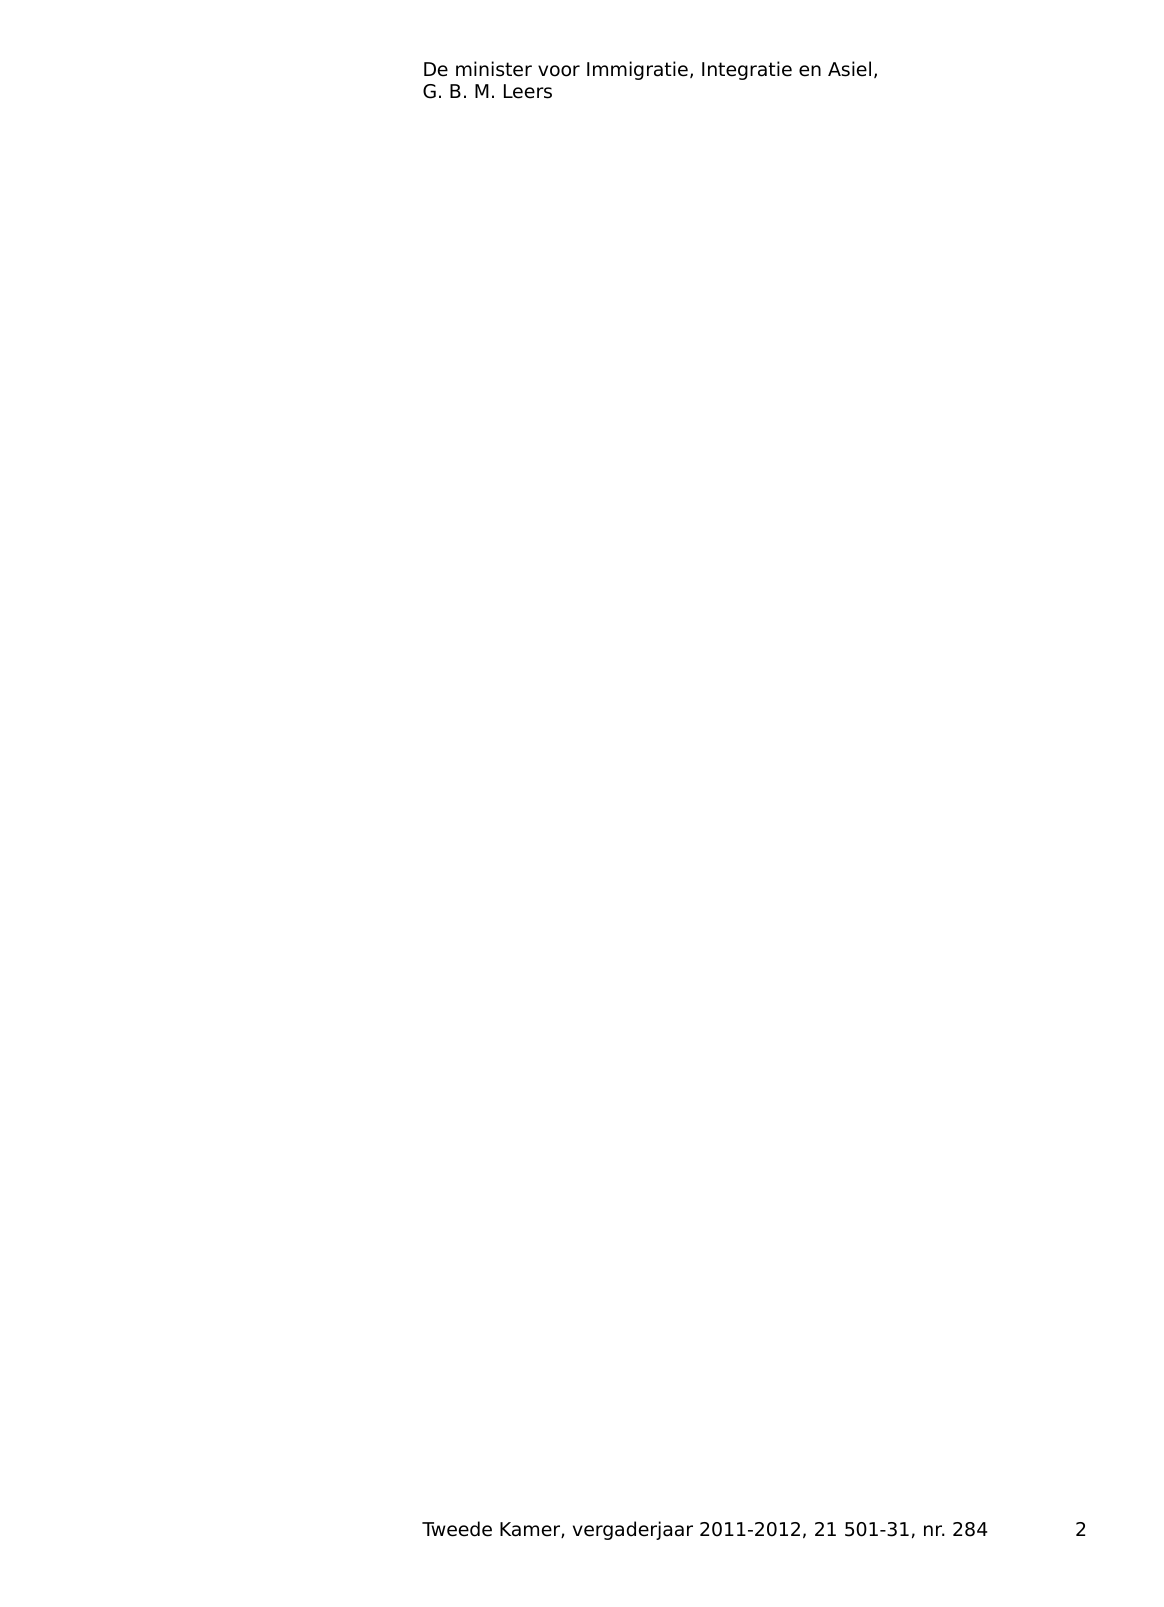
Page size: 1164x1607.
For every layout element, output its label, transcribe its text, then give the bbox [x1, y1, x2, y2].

text De minister voor Immigratie, Integratie en Asiel, G. B. M. Leers [422, 59, 1087, 103]
